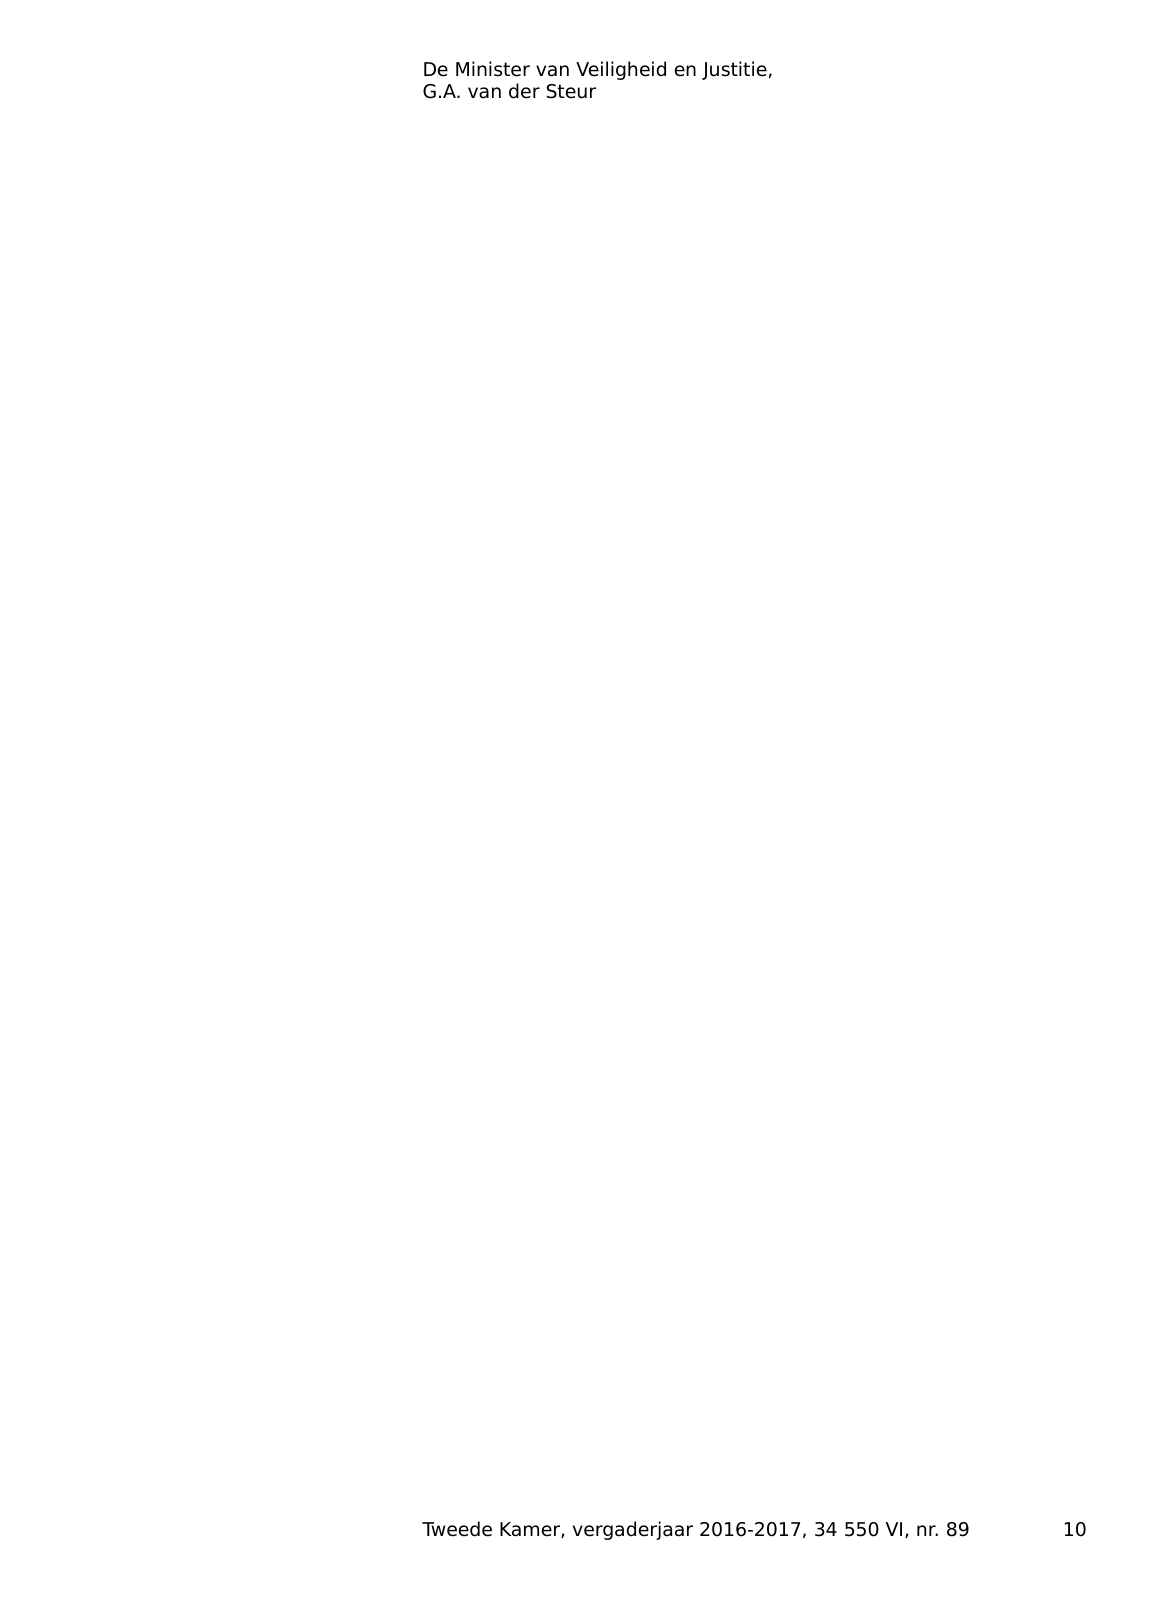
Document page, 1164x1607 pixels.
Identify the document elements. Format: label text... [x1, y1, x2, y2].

text De Minister van Veiligheid en Justitie, G.A. van der Steur [422, 59, 1087, 103]
